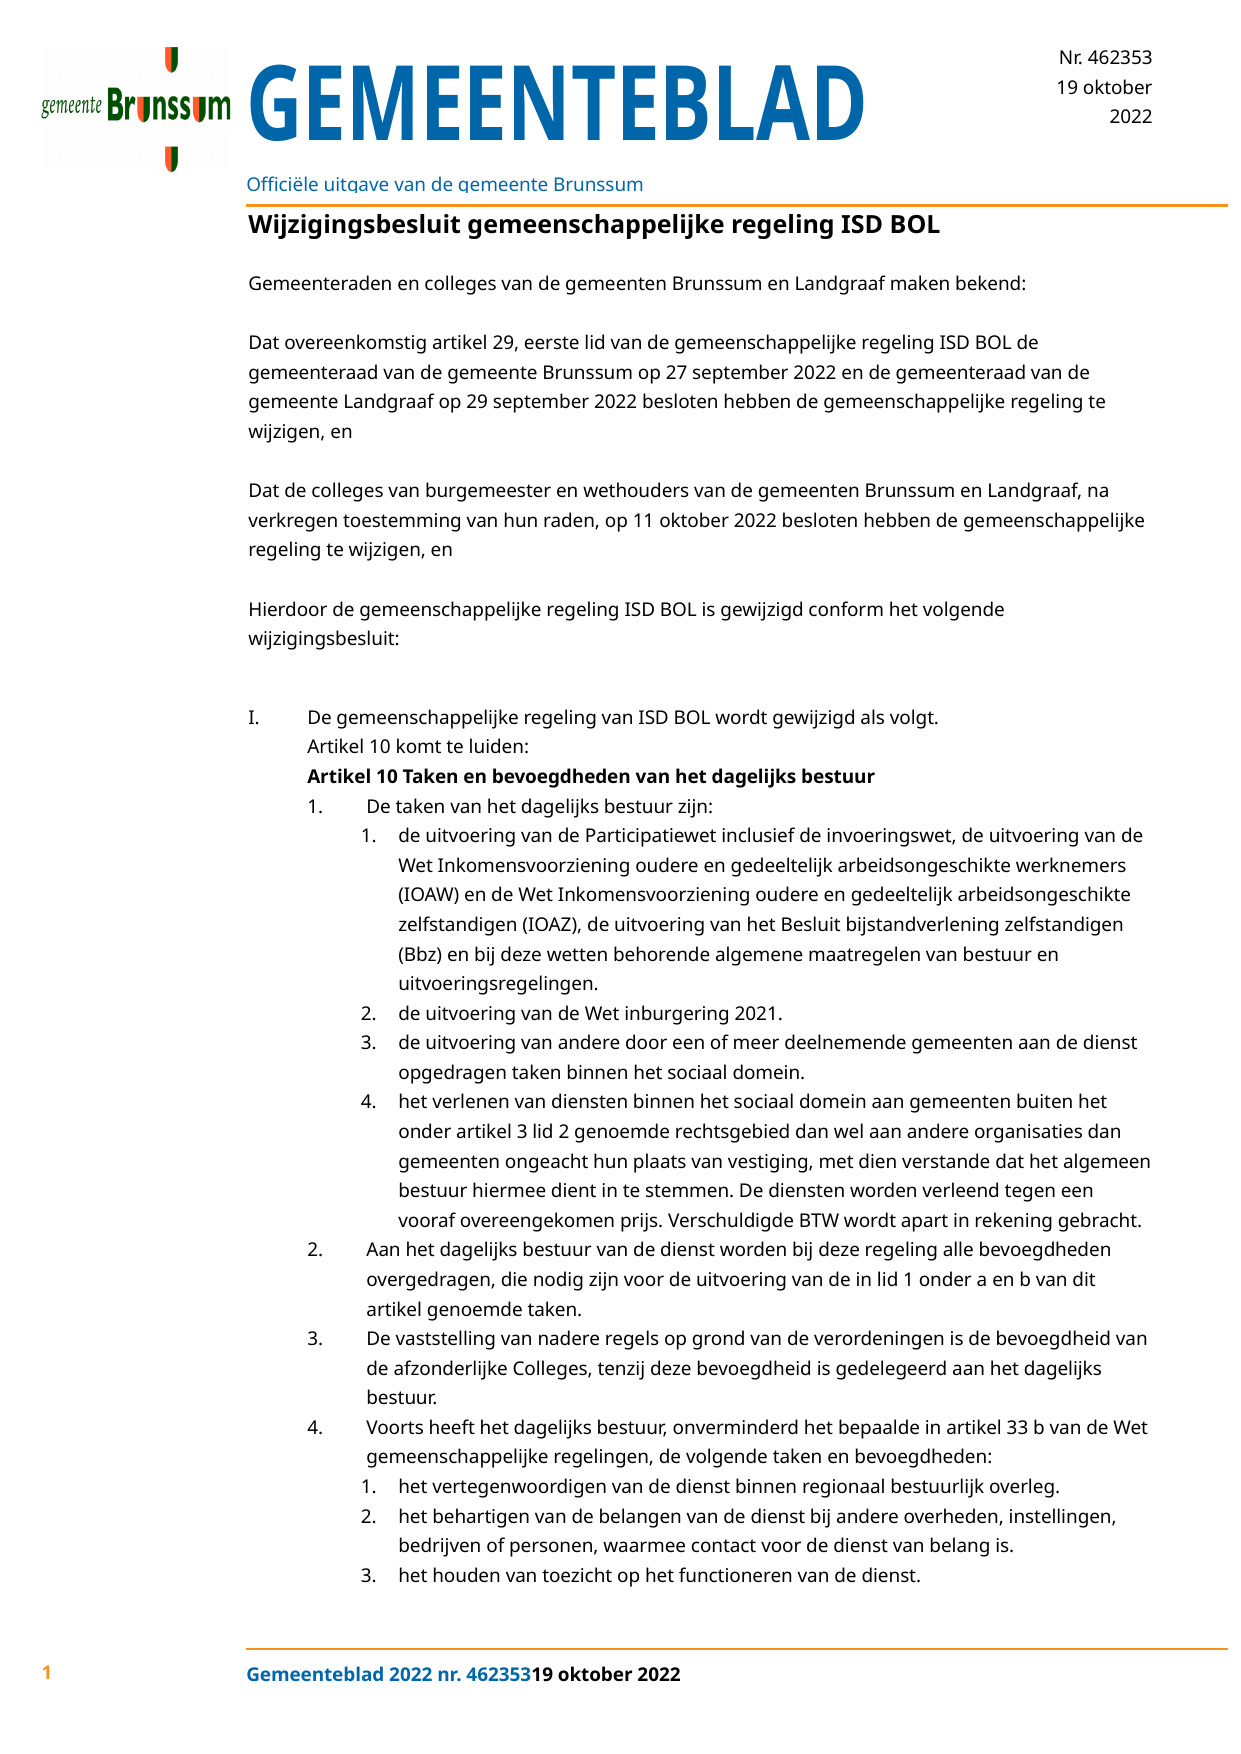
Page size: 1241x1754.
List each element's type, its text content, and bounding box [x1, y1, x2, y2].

list Artikel 10 Taken en bevoegdheden van het dagelijks bestuur [248, 763, 1152, 789]
list het verlenen van diensten binnen het sociaal domein aan gemeenten buiten het onder artikel 3 lid 2 genoemde rechtsgebied dan wel aan andere organisaties dan gemeenten ongeacht hun plaats van vestiging, met dien verstande dat het algemeen bestuur hiermee dient in te stemmen. De diensten worden verleend tegen een vooraf overeengekomen prijs. Verschuldigde BTW wordt apart in rekening gebracht. [361, 1089, 1152, 1233]
text Dat de colleges van burgemeester en wethouders van de gemeenten Brunssum en Landgraaf, na verkregen toestemming van hun raden, op 11 oktober 2022 besloten hebben de gemeenschappelijke regeling te wijzigen, en [248, 477, 1152, 562]
list de uitvoering van de Participatiewet inclusief de invoeringswet, de uitvoering van de Wet Inkomensvoorziening oudere en gedeeltelijk arbeidsongeschikte werknemers (IOAW) en de Wet Inkomensvoorziening oudere en gedeeltelijk arbeidsongeschikte zelfstandigen (IOAZ), de uitvoering van het Besluit bijstandverlening zelfstandigen (Bbz) en bij deze wetten behorende algemene maatregelen van bestuur en uitvoeringsregelingen. [361, 822, 1152, 996]
list De gemeenschappelijke regeling van ISD BOL wordt gewijzigd als volgt. [248, 704, 1152, 730]
list het behartigen van de belangen van de dienst bij andere overheden, instellingen, bedrijven of personen, waarmee contact voor de dienst van belang is. [361, 1503, 1152, 1558]
text Gemeenteraden en colleges van de gemeenten Brunssum en Landgraaf maken bekend: [248, 270, 1152, 296]
list De vaststelling van nadere regels op grond van de verordeningen is de bevoegdheid van de afzonderlijke Colleges, tenzij deze bevoegdheid is gedelegeerd aan het dagelijks bestuur. [307, 1325, 1152, 1410]
list Voorts heeft het dagelijks bestuur, onverminderd het bepaalde in artikel 33 b van de Wet gemeenschappelijke regelingen, de volgende taken en bevoegdheden: [307, 1414, 1152, 1469]
list Artikel 10 komt te luiden: [248, 734, 1152, 759]
list De taken van het dagelijks bestuur zijn: [307, 793, 1152, 819]
list de uitvoering van andere door een of meer deelnemende gemeenten aan de dienst opgedragen taken binnen het sociaal domein. [361, 1029, 1152, 1085]
list het vertegenwoordigen van de dienst binnen regionaal bestuurlijk overleg. [361, 1473, 1152, 1499]
list het houden van toezicht op het functioneren van de dienst. [361, 1562, 1152, 1588]
text Dat overeenkomstig artikel 29, eerste lid van de gemeenschappelijke regeling ISD BOL de gemeenteraad van de gemeente Brunssum op 27 september 2022 en de gemeenteraad van de gemeente Landgraaf op 29 september 2022 besloten hebben de gemeenschappelijke regeling te wijzigen, en [248, 329, 1152, 444]
list de uitvoering van de Wet inburgering 2021. [361, 1000, 1152, 1026]
list Aan het dagelijks bestuur van de dienst worden bij deze regeling alle bevoegdheden overgedragen, die nodig zijn voor de uitvoering van de in lid 1 onder a en b van dit artikel genoemde taken. [307, 1237, 1152, 1322]
picture [41, 47, 231, 172]
text Wijzigingsbesluit gemeenschappelijke regeling ISD BOL [248, 207, 1152, 241]
text Hierdoor de gemeenschappelijke regeling ISD BOL is gewijzigd conform het volgende wijzigingsbesluit: [248, 596, 1152, 651]
